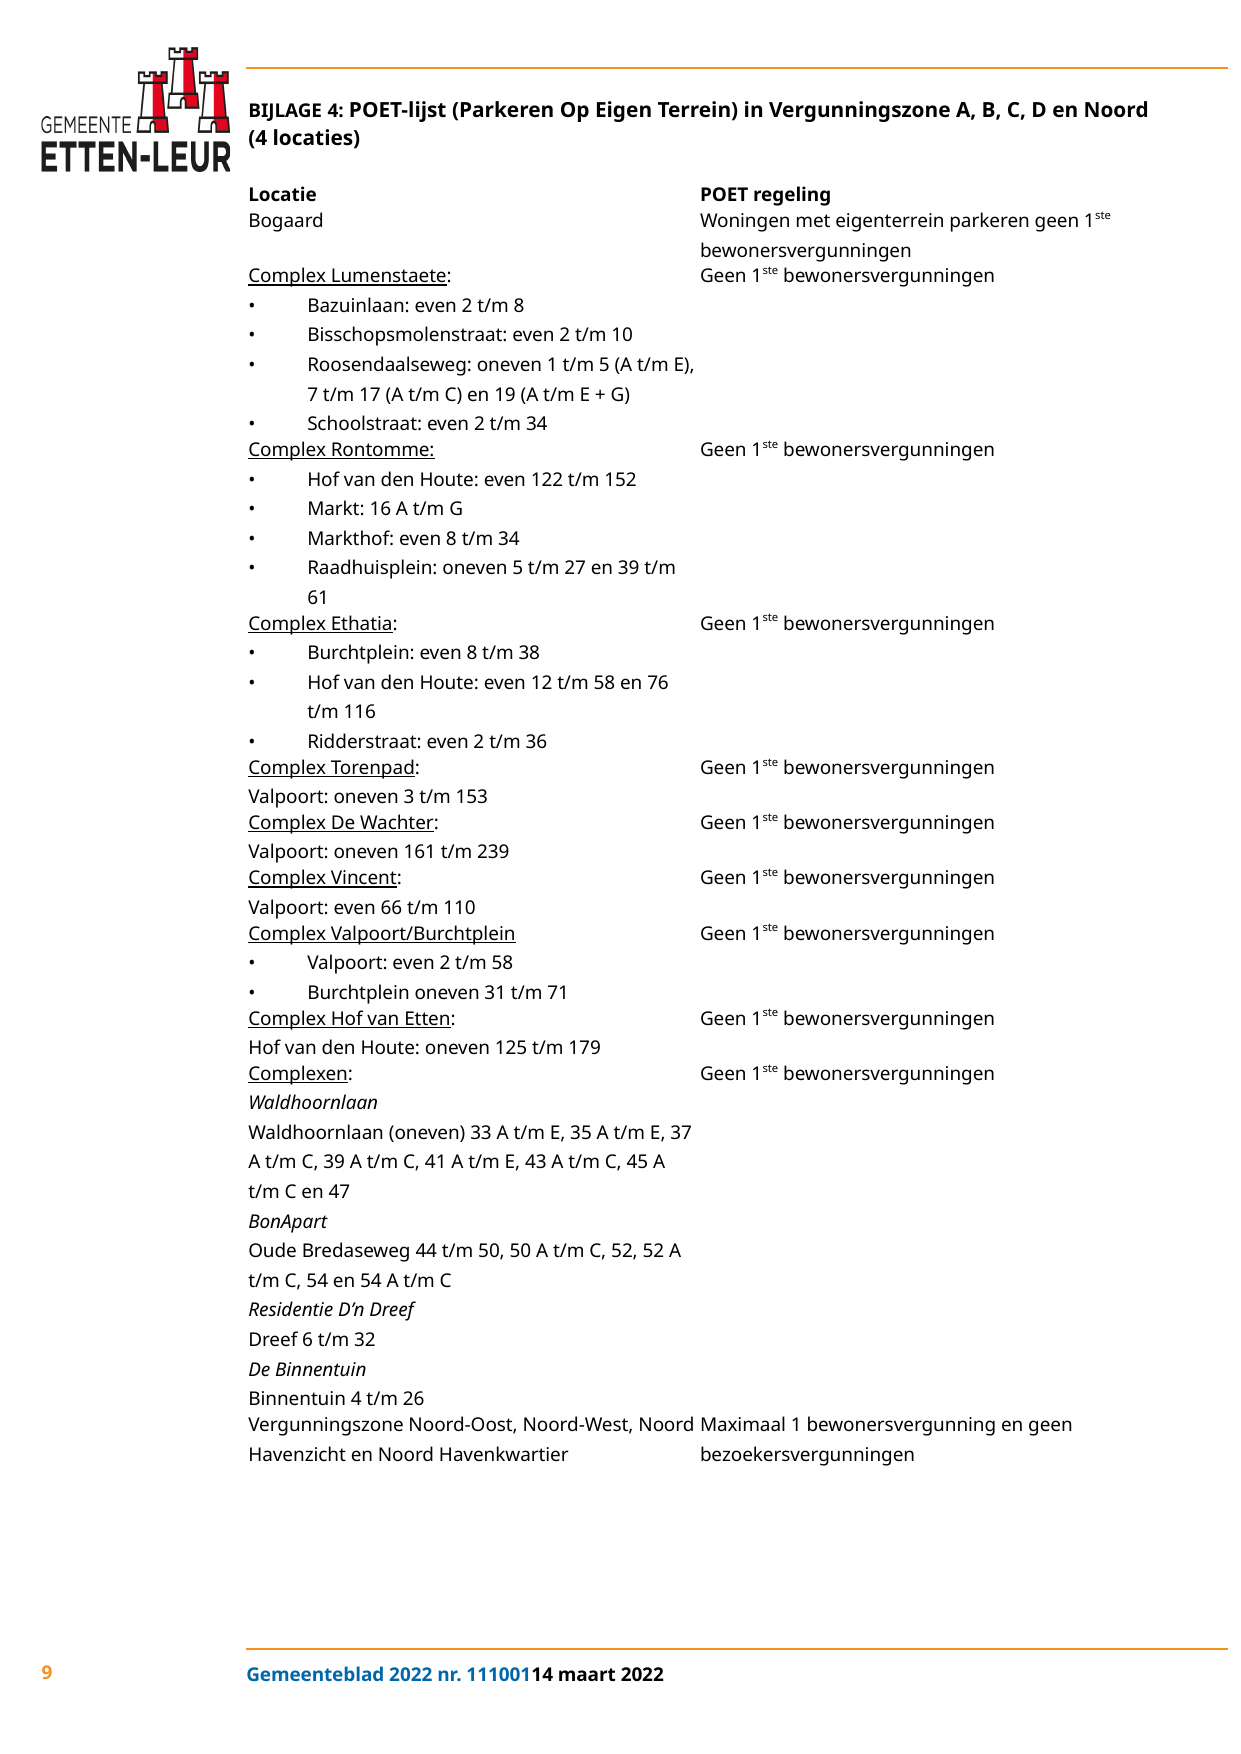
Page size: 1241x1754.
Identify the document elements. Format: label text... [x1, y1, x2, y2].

table_header Locatie [248, 181, 700, 207]
table_cell Complex Vincent: Valpoort: even 66 t/m 110 [248, 865, 700, 920]
table_cell Complex Hof van Etten: Hof van den Houte: oneven 125 t/m 179 [248, 1005, 700, 1060]
table_cell Complex Ethatia: Burchtplein: even 8 t/m 38 Hof van den Houte: even 12 t/m 58 en 76 t/m 116 Ridderstraat: even 2 t/m 36 [248, 610, 700, 754]
table_cell Complex Lumenstaete: Bazuinlaan: even 2 t/m 8 Bisschopsmolenstraat: even 2 t/m 10 Roosendaalseweg: oneven 1 t/m 5 (A t/m E), 7 t/m 17 (A t/m C) en 19 (A t/m E + G) Schoolstraat: even 2 t/m 34 [248, 263, 700, 436]
table_cell Vergunningszone Noord-Oost, Noord-West, Noord Havenzicht en Noord Havenkwartier [248, 1411, 700, 1466]
table_cell Geen 1ste bewonersvergunningen [700, 754, 1152, 809]
table_cell Complex Torenpad: Valpoort: oneven 3 t/m 153 [248, 754, 700, 809]
table_cell Geen 1ste bewonersvergunningen [700, 920, 1152, 1005]
table_cell Geen 1ste bewonersvergunningen [700, 1005, 1152, 1060]
table_header POET regeling [700, 181, 1152, 207]
table_cell Complex De Wachter: Valpoort: oneven 161 t/m 239 [248, 809, 700, 864]
table_cell Complex Valpoort/Burchtplein Valpoort: even 2 t/m 58 Burchtplein oneven 31 t/m 71 [248, 920, 700, 1005]
text BIJLAGE 4: POET-lijst (Parkeren Op Eigen Terrein) in Vergunningszone A, B, C, D en Noord (4 locaties) [248, 95, 1152, 152]
table_cell Geen 1ste bewonersvergunningen [700, 610, 1152, 754]
table_cell Complex Rontomme: Hof van den Houte: even 122 t/m 152 Markt: 16 A t/m G Markthof: even 8 t/m 34 Raadhuisplein: oneven 5 t/m 27 en 39 t/m 61 [248, 436, 700, 610]
table_cell Geen 1ste bewonersvergunningen [700, 263, 1152, 436]
table_cell Maximaal 1 bewonersvergunning en geen bezoekersvergunningen [700, 1411, 1152, 1466]
table_cell Complexen: Waldhoornlaan Waldhoornlaan (oneven) 33 A t/m E, 35 A t/m E, 37 A t/m C, 39 A t/m C, 41 A t/m E, 43 A t/m C, 45 A t/m C en 47 BonApart Oude Bredaseweg 44 t/m 50, 50 A t/m C, 52, 52 A t/m C, 54 en 54 A t/m C Residentie D’n Dreef Dreef 6 t/m 32 De Binnentuin Binnentuin 4 t/m 26 [248, 1060, 700, 1411]
table_cell Woningen met eigenterrein parkeren geen 1ste bewonersvergunningen [700, 207, 1152, 262]
table_cell Geen 1ste bewonersvergunningen [700, 1060, 1152, 1411]
table_cell Geen 1ste bewonersvergunningen [700, 809, 1152, 864]
table_cell Bogaard [248, 207, 700, 262]
table_cell Geen 1ste bewonersvergunningen [700, 436, 1152, 610]
table_cell Geen 1ste bewonersvergunningen [700, 865, 1152, 920]
picture [41, 47, 231, 172]
